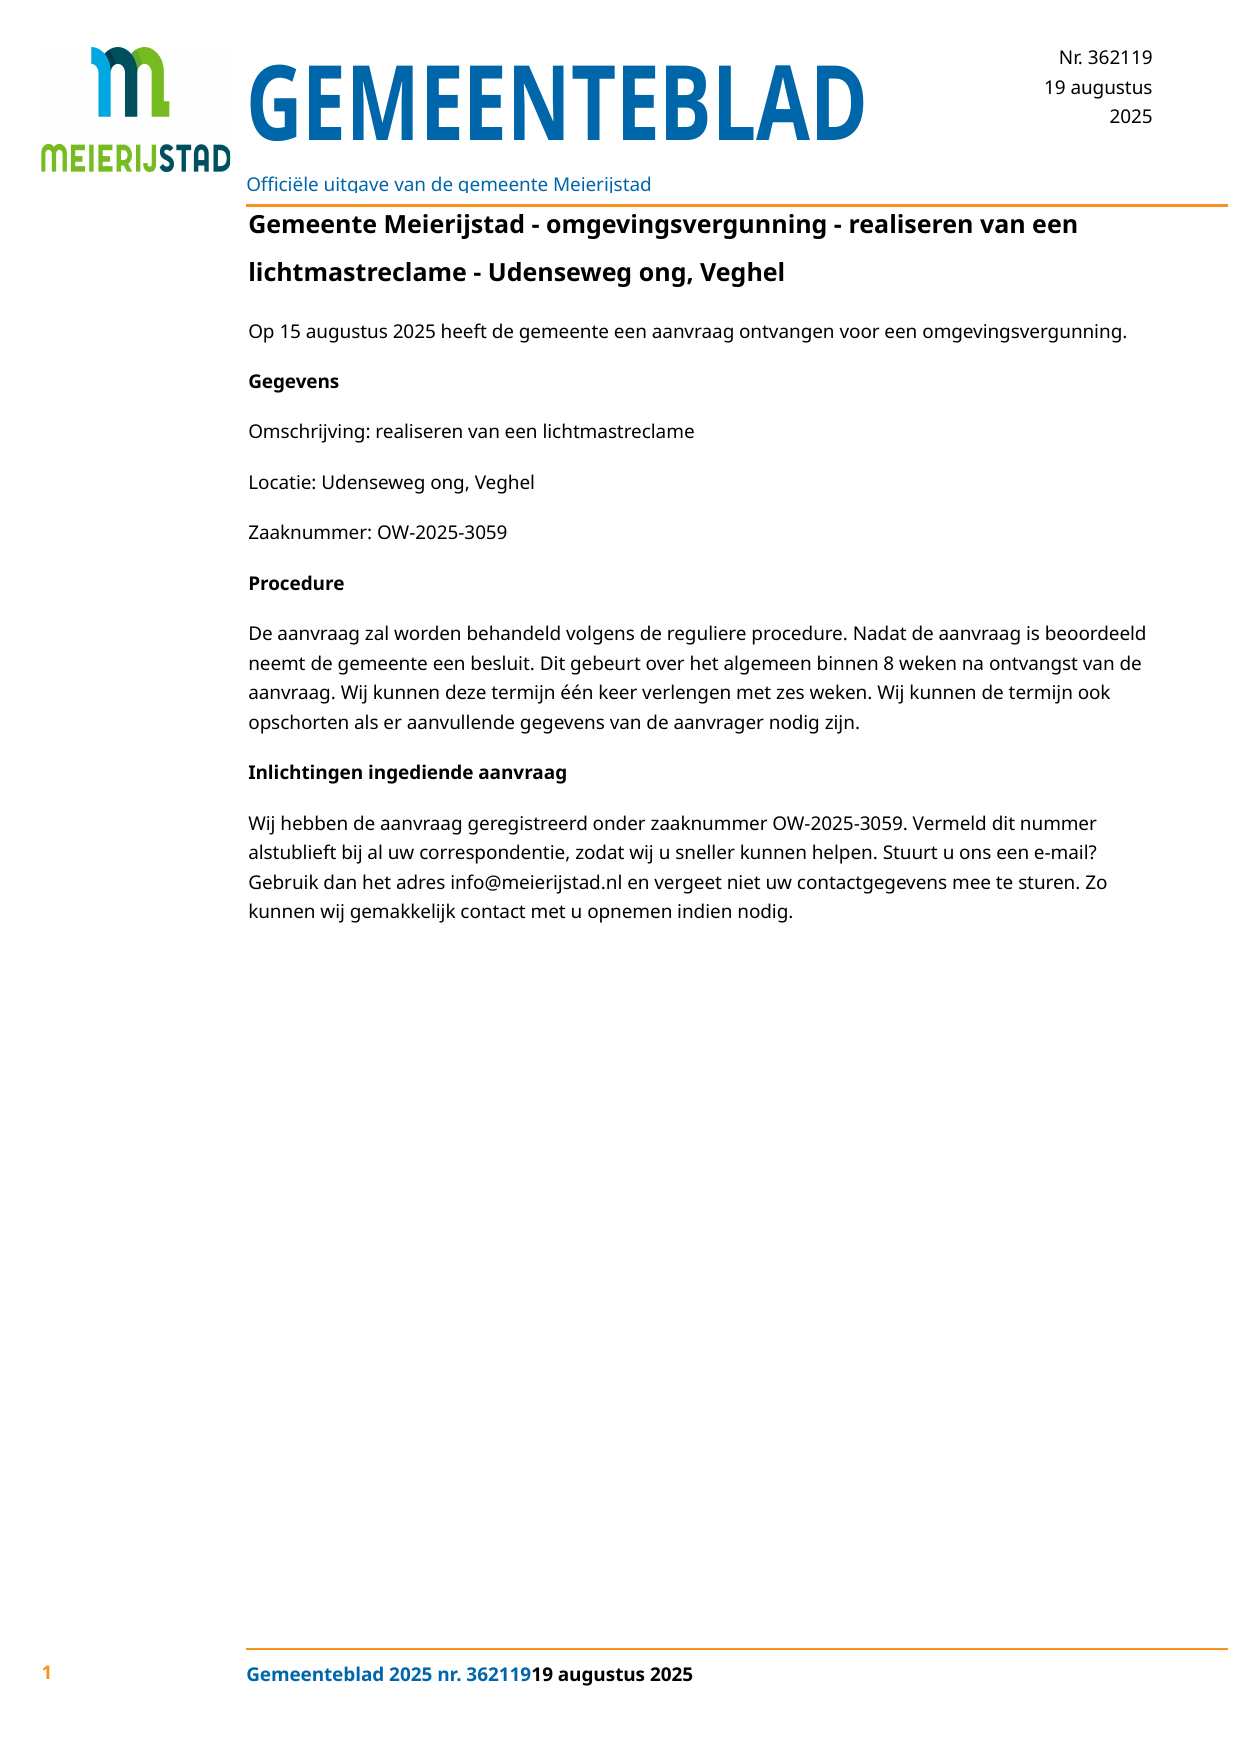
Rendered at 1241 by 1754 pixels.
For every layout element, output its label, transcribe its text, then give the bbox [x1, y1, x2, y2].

text Gemeente Meierijstad - omgevingsvergunning - realiseren van een lichtmastreclame - Udenseweg ong, Veghel [248, 207, 1152, 288]
text Op 15 augustus 2025 heeft de gemeente een aanvraag ontvangen voor een omgevingsvergunning. [248, 318, 1152, 344]
text Zaaknummer: OW-2025-3059 [248, 519, 1152, 545]
text Wij hebben de aanvraag geregistreerd onder zaaknummer OW-2025-3059. Vermeld dit nummer alstublieft bij al uw correspondentie, zodat wij u sneller kunnen helpen. Stuurt u ons een e-mail? Gebruik dan het adres info@meierijstad.nl en vergeet niet uw contactgegevens mee te sturen. Zo kunnen wij gemakkelijk contact met u opnemen indien nodig. [248, 810, 1152, 924]
text Inlichtingen ingediende aanvraag [248, 759, 1152, 785]
text Procedure [248, 570, 1152, 596]
text De aanvraag zal worden behandeld volgens de reguliere procedure. Nadat de aanvraag is beoordeeld neemt de gemeente een besluit. Dit gebeurt over het algemeen binnen 8 weken na ontvangst van de aanvraag. Wij kunnen deze termijn één keer verlengen met zes weken. Wij kunnen de termijn ook opschorten als er aanvullende gegevens van de aanvrager nodig zijn. [248, 620, 1152, 735]
text Gegevens [248, 368, 1152, 394]
text Locatie: Udenseweg ong, Veghel [248, 469, 1152, 495]
picture [41, 47, 231, 172]
text Omschrijving: realiseren van een lichtmastreclame [248, 419, 1152, 444]
